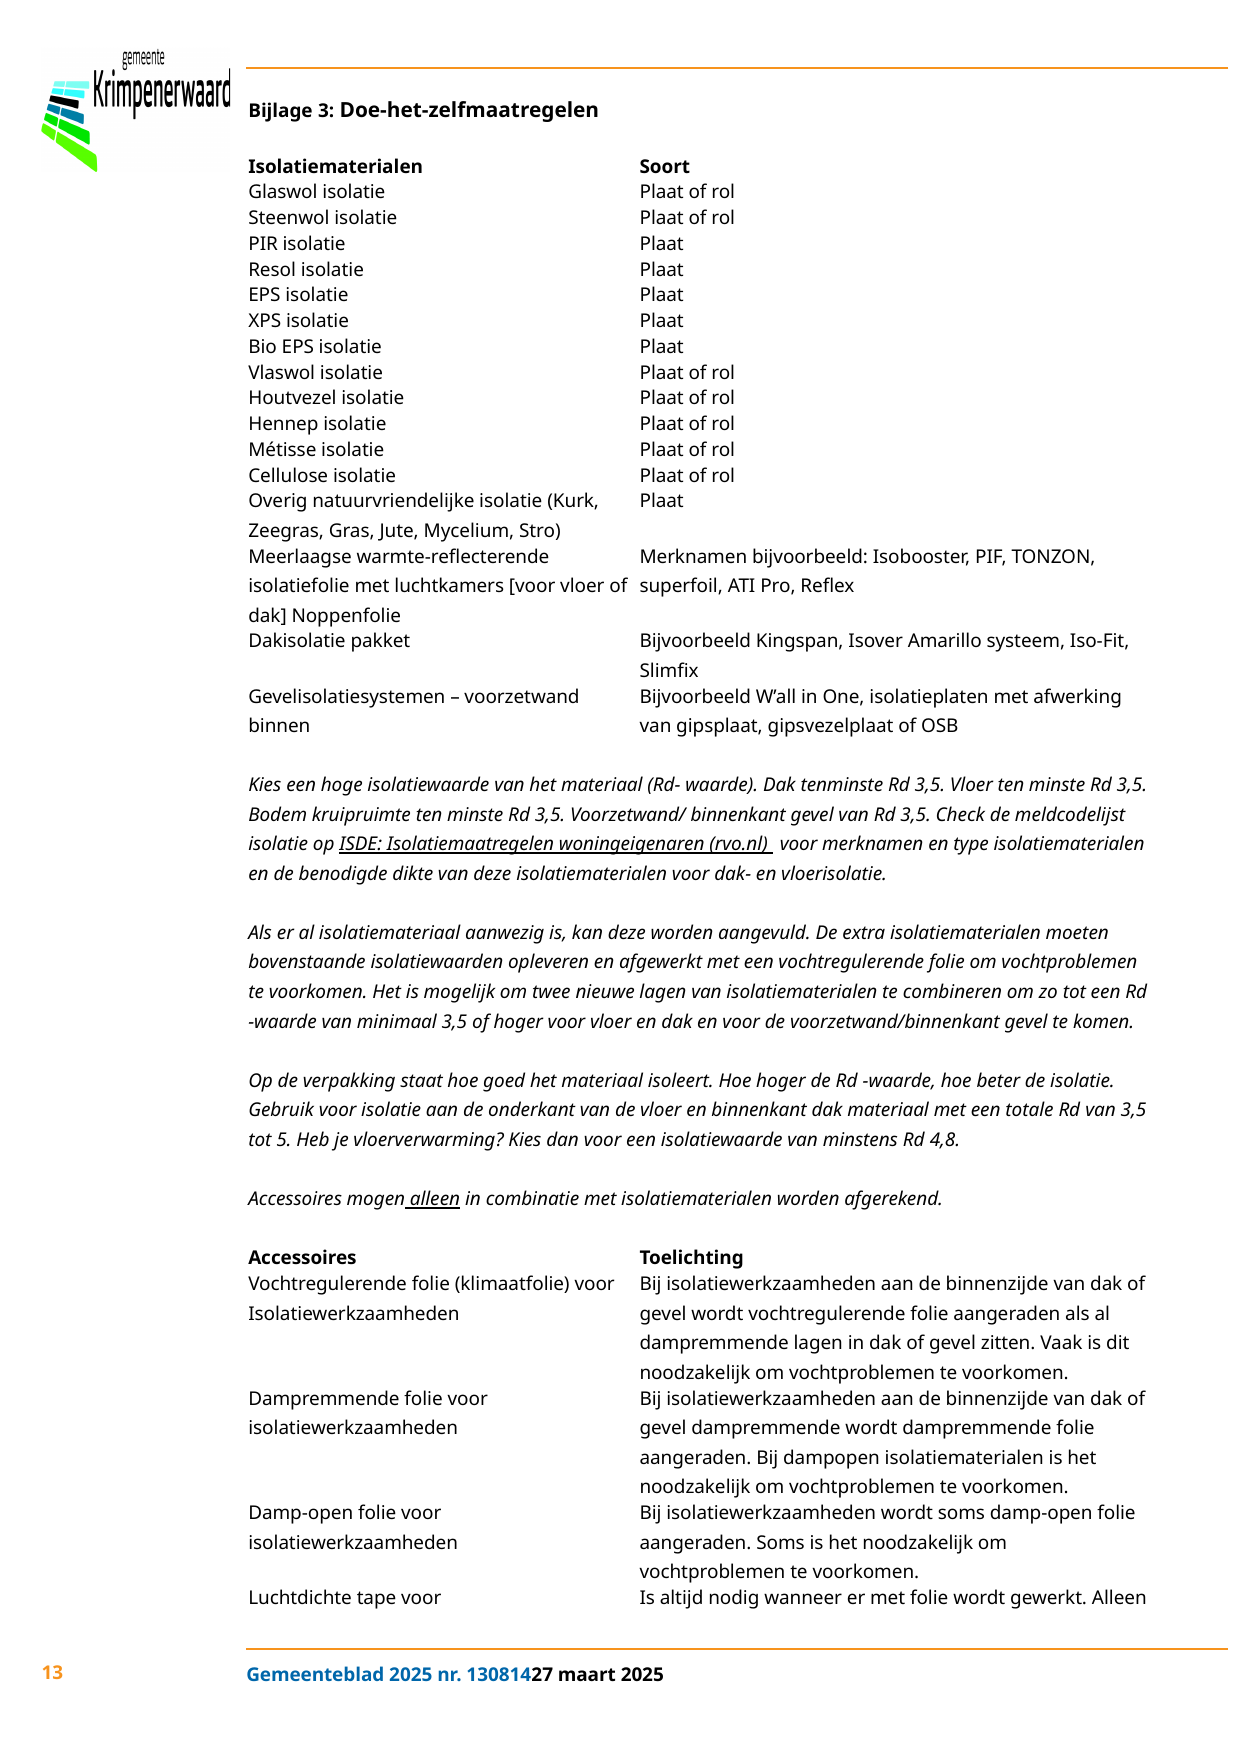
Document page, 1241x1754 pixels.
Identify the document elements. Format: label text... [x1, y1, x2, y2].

table_cell Meerlaagse warmte-reflecterende isolatiefolie met luchtkamers [voor vloer of dak] Noppenfolie [248, 543, 639, 628]
table_cell Luchtdichte tape voor [248, 1584, 639, 1610]
table_cell Bij isolatiewerkzaamheden aan de binnenzijde van dak of gevel wordt vochtregulerende folie aangeraden als al dampremmende lagen in dak of gevel zitten. Vaak is dit noodzakelijk om vochtproblemen te voorkomen. [639, 1270, 1152, 1385]
table_cell Plaat of rol [639, 462, 1152, 487]
table_header Isolatiematerialen [248, 153, 639, 179]
table_cell Overig natuurvriendelijke isolatie (Kurk, Zeegras, Gras, Jute, Mycelium, Stro) [248, 488, 639, 543]
table_cell Plaat [639, 282, 1152, 307]
table_cell PIR isolatie [248, 230, 639, 256]
table_cell Steenwol isolatie [248, 205, 639, 230]
table_cell Bijvoorbeeld Kingspan, Isover Amarillo systeem, Iso-Fit, Slimfix [639, 628, 1152, 683]
table_cell Bij isolatiewerkzaamheden wordt soms damp-open folie aangeraden. Soms is het noodzakelijk om vochtproblemen te voorkomen. [639, 1499, 1152, 1584]
table_cell Plaat of rol [639, 359, 1152, 384]
text Op de verpakking staat hoe goed het materiaal isoleert. Hoe hoger de Rd -waarde, hoe beter de isolatie. Gebruik voor isolatie aan de onderkant van de vloer en binnenkant dak materiaal met een totale Rd van 3,5 tot 5. Heb je vloerverwarming? Kies dan voor een isolatiewaarde van minstens Rd 4,8. [248, 1067, 1152, 1152]
text Kies een hoge isolatiewaarde van het materiaal (Rd- waarde). Dak tenminste Rd 3,5. Vloer ten minste Rd 3,5. Bodem kruipruimte ten minste Rd 3,5. Voorzetwand/ binnenkant gevel van Rd 3,5. Check de meldcodelijst isolatie op ISDE: Isolatiemaatregelen woningeigenaren (rvo.nl) voor merknamen en type isolatiematerialen en de benodigde dikte van deze isolatiematerialen voor dak- en vloerisolatie. [248, 771, 1152, 886]
table_cell XPS isolatie [248, 308, 639, 333]
table_header Toelichting [639, 1245, 1152, 1270]
text Accessoires mogen alleen in combinatie met isolatiematerialen worden afgerekend. [248, 1185, 1152, 1211]
table_cell Bijvoorbeeld W’all in One, isolatieplaten met afwerking van gipsplaat, gipsvezelplaat of OSB [639, 683, 1152, 738]
table_header Accessoires [248, 1245, 639, 1270]
table_cell Houtvezel isolatie [248, 385, 639, 410]
table_cell Gevelisolatiesystemen – voorzetwand binnen [248, 683, 639, 738]
table_cell EPS isolatie [248, 282, 639, 307]
table_cell Plaat [639, 333, 1152, 359]
table_cell Plaat [639, 308, 1152, 333]
table_cell Plaat of rol [639, 385, 1152, 410]
table_cell Métisse isolatie [248, 436, 639, 462]
table_cell Resol isolatie [248, 256, 639, 282]
table_cell Hennep isolatie [248, 410, 639, 436]
table_header Soort [639, 153, 1152, 179]
table_cell Is altijd nodig wanneer er met folie wordt gewerkt. Alleen [639, 1584, 1152, 1610]
table_cell Bio EPS isolatie [248, 333, 639, 359]
table_cell Plaat [639, 230, 1152, 256]
table_cell Damp-open folie voor isolatiewerkzaamheden [248, 1499, 639, 1584]
table_cell Merknamen bijvoorbeeld: Isobooster, PIF, TONZON, superfoil, ATI Pro, Reflex [639, 543, 1152, 628]
picture [41, 47, 231, 172]
table_cell Plaat of rol [639, 436, 1152, 462]
text Bijlage 3: Doe-het-zelfmaatregelen [248, 95, 1152, 123]
table_cell Plaat of rol [639, 179, 1152, 204]
table_cell Bij isolatiewerkzaamheden aan de binnenzijde van dak of gevel dampremmende wordt dampremmende folie aangeraden. Bij dampopen isolatiematerialen is het noodzakelijk om vochtproblemen te voorkomen. [639, 1385, 1152, 1499]
table_cell Vlaswol isolatie [248, 359, 639, 384]
table_cell Vochtregulerende folie (klimaatfolie) voor Isolatiewerkzaamheden [248, 1270, 639, 1385]
text Als er al isolatiemateriaal aanwezig is, kan deze worden aangevuld. De extra isolatiematerialen moeten bovenstaande isolatiewaarden opleveren en afgewerkt met een vochtregulerende folie om vochtproblemen te voorkomen. Het is mogelijk om twee nieuwe lagen van isolatiematerialen te combineren om zo tot een Rd -waarde van minimaal 3,5 of hoger voor vloer en dak en voor de voorzetwand/binnenkant gevel te komen. [248, 919, 1152, 1033]
table_cell Plaat [639, 488, 1152, 543]
table_cell Plaat [639, 256, 1152, 282]
table_cell Plaat of rol [639, 205, 1152, 230]
table_cell Dampremmende folie voor isolatiewerkzaamheden [248, 1385, 639, 1499]
table_cell Cellulose isolatie [248, 462, 639, 487]
table_cell Glaswol isolatie [248, 179, 639, 204]
table_cell Dakisolatie pakket [248, 628, 639, 683]
table_cell Plaat of rol [639, 410, 1152, 436]
